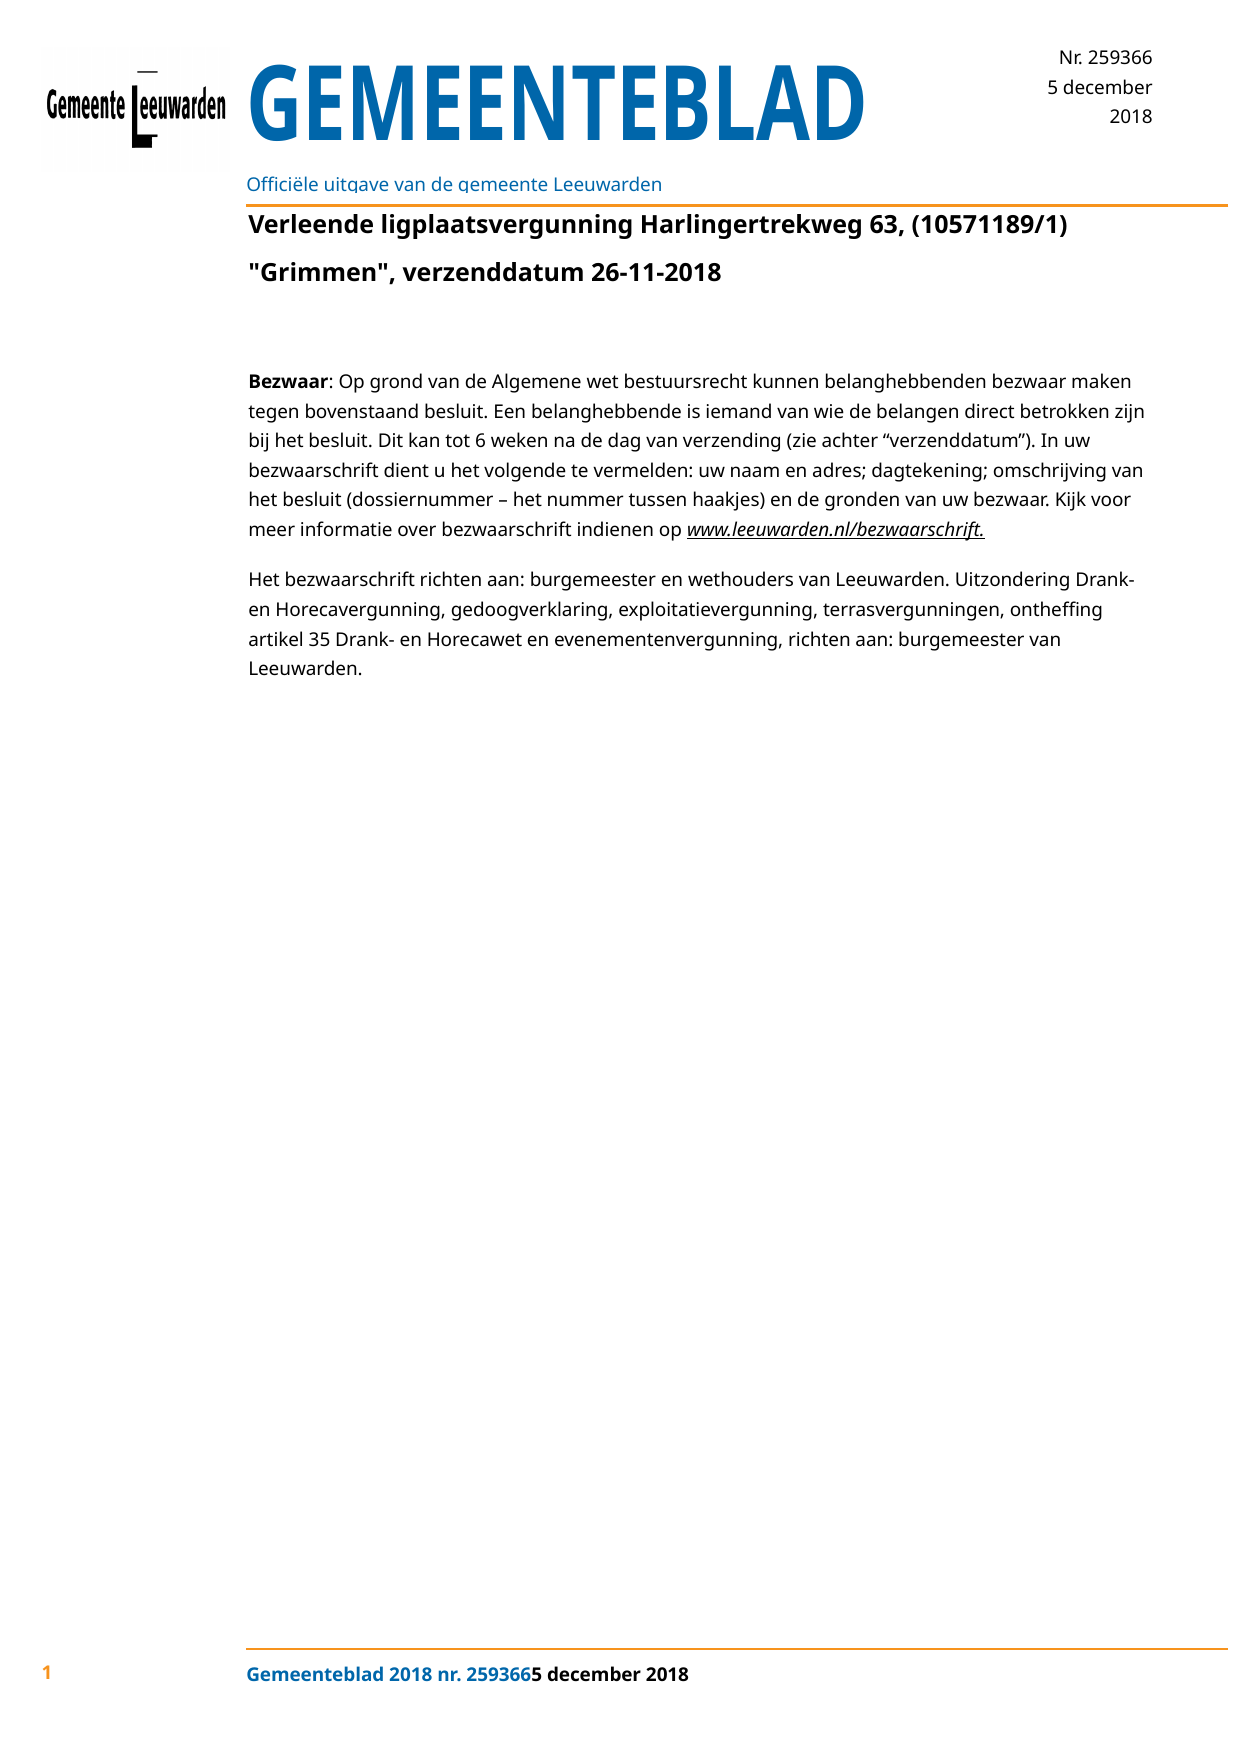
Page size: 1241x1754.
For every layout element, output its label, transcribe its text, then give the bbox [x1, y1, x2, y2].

text Verleende ligplaatsvergunning Harlingertrekweg 63, (10571189/1) "Grimmen", verzenddatum 26-11-2018 [248, 207, 1152, 288]
picture [41, 47, 231, 172]
text Het bezwaarschrift richten aan: burgemeester en wethouders van Leeuwarden. Uitzondering Drank- en Horecavergunning, gedoogverklaring, exploitatievergunning, terrasvergunningen, ontheffing artikel 35 Drank- en Horecawet en evenementenvergunning, richten aan: burgemeester van Leeuwarden. [248, 567, 1152, 681]
text Bezwaar: Op grond van de Algemene wet bestuursrecht kunnen belanghebbenden bezwaar maken tegen bovenstaand besluit. Een belanghebbende is iemand van wie de belangen direct betrokken zijn bij het besluit. Dit kan tot 6 weken na de dag van verzending (zie achter “verzenddatum”). In uw bezwaarschrift dient u het volgende te vermelden: uw naam en adres; dagtekening; omschrijving van het besluit (dossiernummer – het nummer tussen haakjes) en de gronden van uw bezwaar. Kijk voor meer informatie over bezwaarschrift indienen op www.leeuwarden.nl/bezwaarschrift. [248, 368, 1152, 542]
